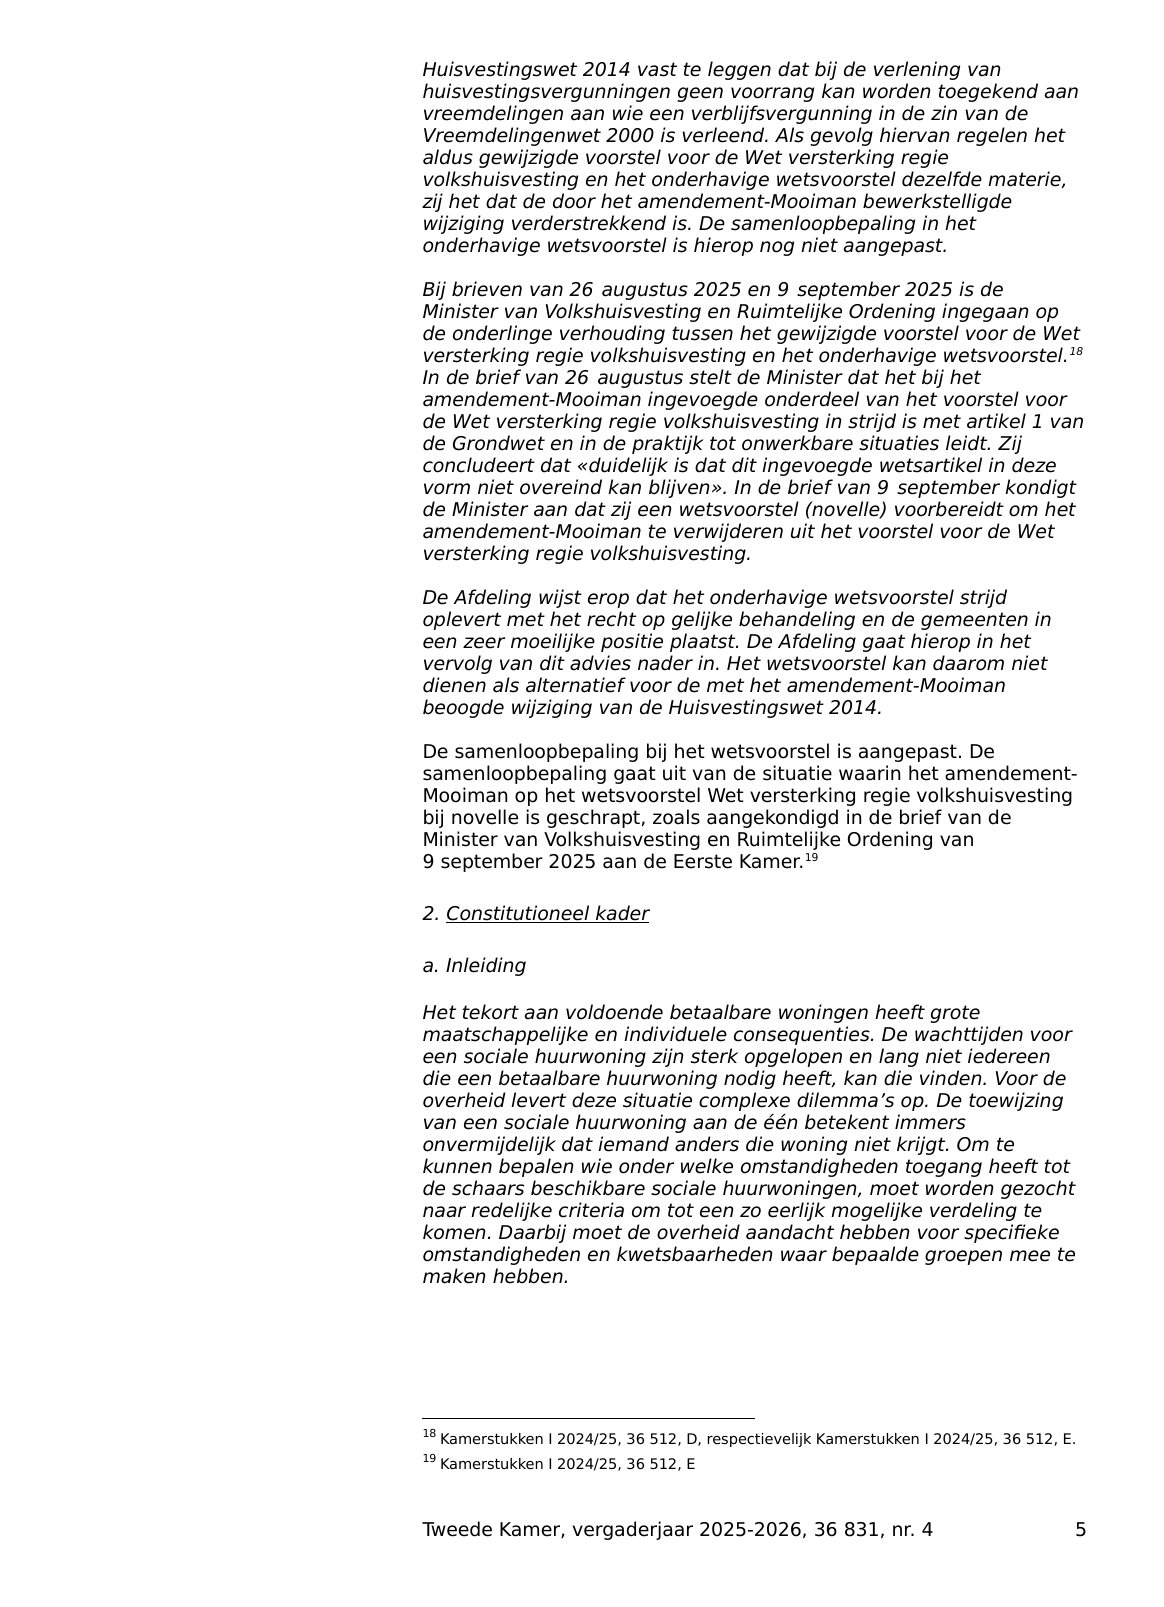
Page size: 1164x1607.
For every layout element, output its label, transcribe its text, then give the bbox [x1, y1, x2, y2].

text Huisvestingswet 2014 vast te leggen dat bij de verlening van huisvestingsvergunningen geen voorrang kan worden toegekend aan vreemdelingen aan wie een verblijfsvergunning in de zin van de Vreemdelingenwet 2000 is verleend. Als gevolg hiervan regelen het aldus gewijzigde voorstel voor de Wet versterking regie volkshuisvesting en het onderhavige wetsvoorstel dezelfde materie, zij het dat de door het amendement-Mooiman bewerkstelligde wijziging verderstrekkend is. De samenloopbepaling in het onderhavige wetsvoorstel is hierop nog niet aangepast. [422, 59, 1087, 257]
text De Afdeling wijst erop dat het onderhavige wetsvoorstel strijd oplevert met het recht op gelijke behandeling en de gemeenten in een zeer moeilijke positie plaatst. De Afdeling gaat hierop in het vervolg van dit advies nader in. Het wetsvoorstel kan daarom niet dienen als alternatief voor de met het amendement-Mooiman beoogde wijziging van de Huisvestingswet 2014. [422, 587, 1087, 719]
subtitle 2. Constitutioneel kader [422, 903, 1087, 925]
text Kamerstukken I 2024/25, 36 512, E [422, 1452, 1087, 1474]
text De samenloopbepaling bij het wetsvoorstel is aangepast. De samenloopbepaling gaat uit van de situatie waarin het amendement-Mooiman op het wetsvoorstel Wet versterking regie volkshuisvesting bij novelle is geschrapt, zoals aangekondigd in de brief van de Minister van Volkshuisvesting en Ruimtelijke Ordening van 9 september 2025 aan de Eerste Kamer. [422, 741, 1087, 873]
text Het tekort aan voldoende betaalbare woningen heeft grote maatschappelijke en individuele consequenties. De wachttijden voor een sociale huurwoning zijn sterk opgelopen en lang niet iedereen die een betaalbare huurwoning nodig heeft, kan die vinden. Voor de overheid levert deze situatie complexe dilemma’s op. De toewijzing van een sociale huurwoning aan de één betekent immers onvermijdelijk dat iemand anders die woning niet krijgt. Om te kunnen bepalen wie onder welke omstandigheden toegang heeft tot de schaars beschikbare sociale huurwoningen, moet worden gezocht naar redelijke criteria om tot een zo eerlijk mogelijke verdeling te komen. Daarbij moet de overheid aandacht hebben voor specifieke omstandigheden en kwetsbaarheden waar bepaalde groepen mee te maken hebben. [422, 1002, 1087, 1288]
text Kamerstukken I 2024/25, 36 512, D, respectievelijk Kamerstukken I 2024/25, 36 512, E. [422, 1427, 1087, 1449]
subtitle a. Inleiding [422, 955, 1087, 977]
text Bij brieven van 26 augustus 2025 en 9 september 2025 is de Minister van Volkshuisvesting en Ruimtelijke Ordening ingegaan op de onderlinge verhouding tussen het gewijzigde voorstel voor de Wet versterking regie volkshuisvesting en het onderhavige wetsvoorstel. In de brief van 26 augustus stelt de Minister dat het bij het amendement-Mooiman ingevoegde onderdeel van het voorstel voor de Wet versterking regie volkshuisvesting in strijd is met artikel 1 van de Grondwet en in de praktijk tot onwerkbare situaties leidt. Zij concludeert dat «duidelijk is dat dit ingevoegde wetsartikel in deze vorm niet overeind kan blijven». In de brief van 9 september kondigt de Minister aan dat zij een wetsvoorstel (novelle) voorbereidt om het amendement-Mooiman te verwijderen uit het voorstel voor de Wet versterking regie volkshuisvesting. [422, 279, 1087, 565]
